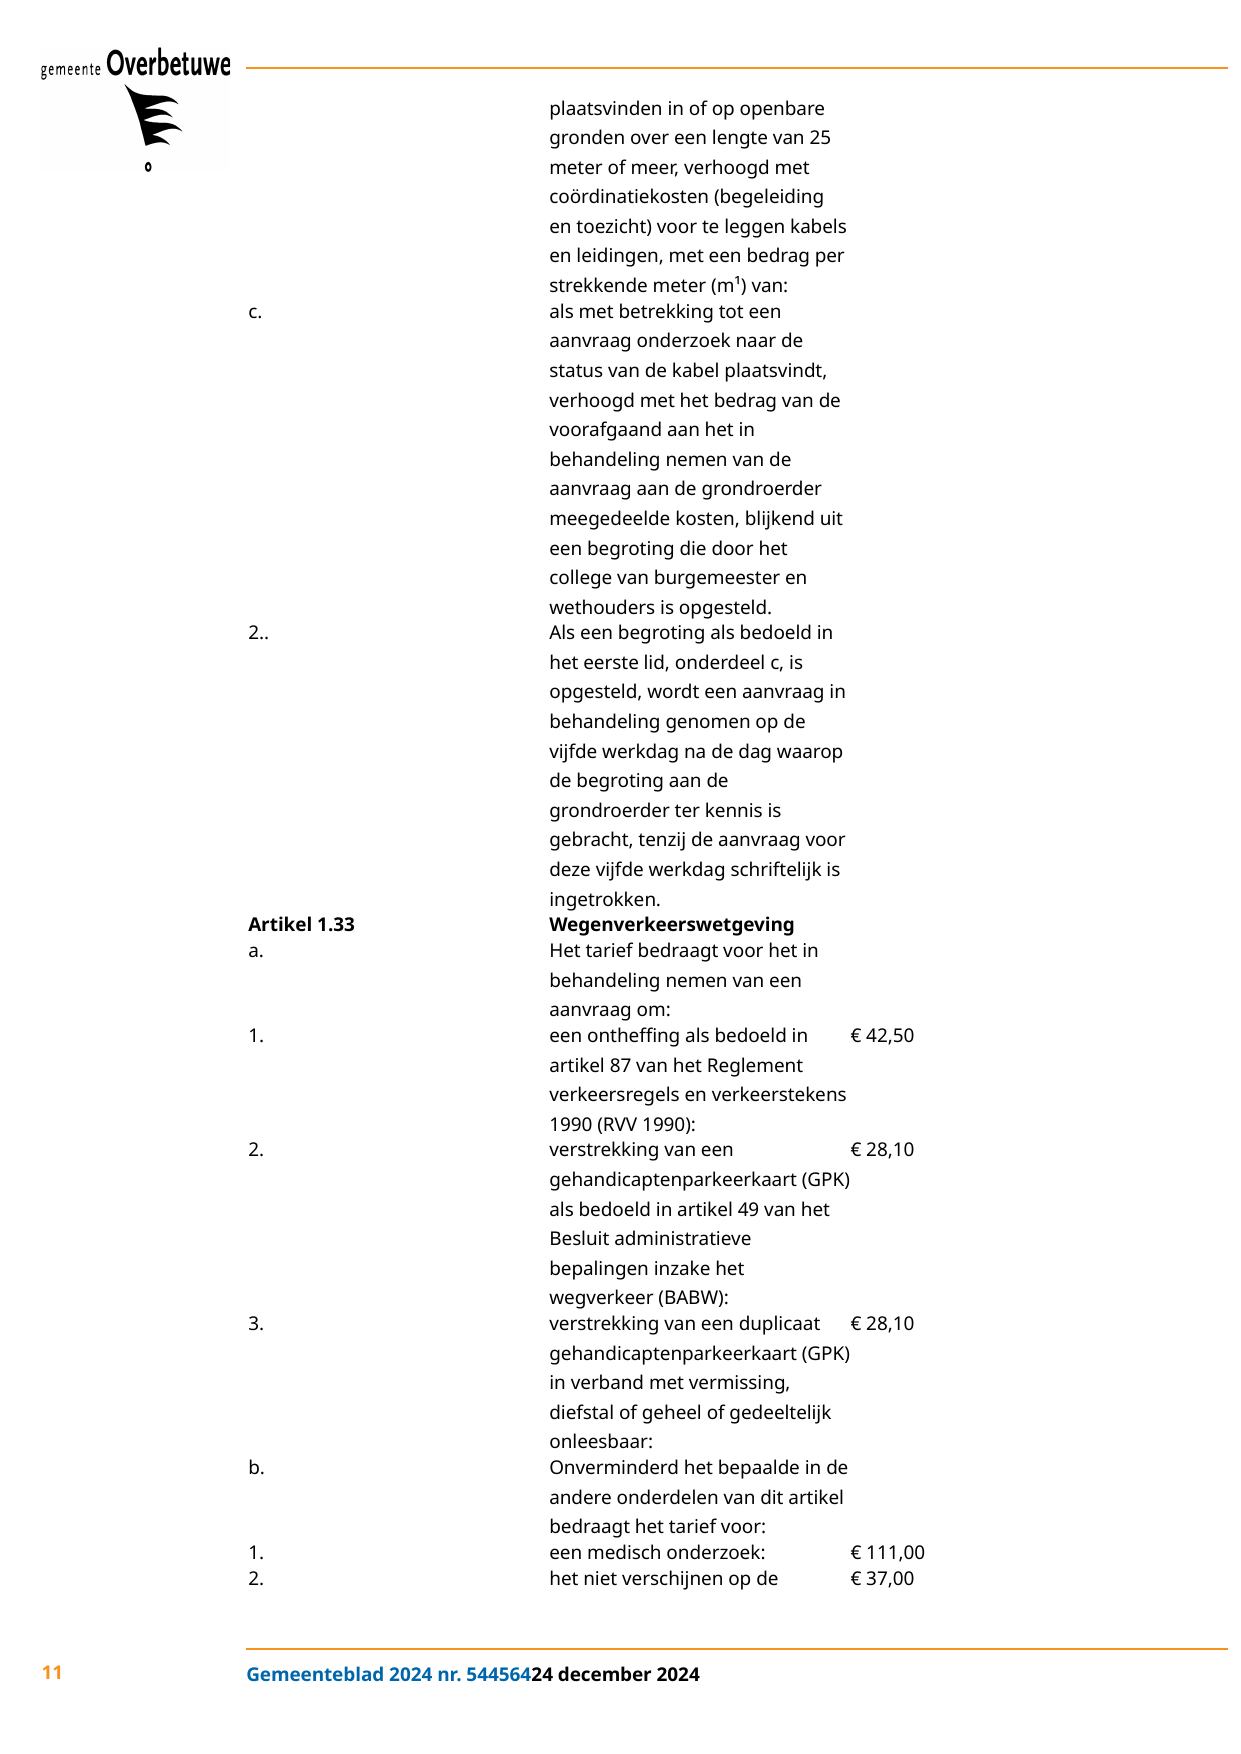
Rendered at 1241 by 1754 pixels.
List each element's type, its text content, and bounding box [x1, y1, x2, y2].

table_cell [850, 937, 1152, 1022]
table_cell [850, 620, 1152, 912]
table_cell 2. [248, 1137, 549, 1310]
table_cell € 28,10 [850, 1137, 1152, 1310]
table_cell [850, 912, 1152, 937]
table_cell 1. [248, 1539, 549, 1565]
table_cell [850, 1454, 1152, 1539]
table_cell [850, 298, 1152, 619]
table_cell a. [248, 937, 549, 1022]
table_cell Onverminderd het bepaalde in de andere onderdelen van dit artikel bedraagt het tarief voor: [549, 1454, 850, 1539]
picture [41, 47, 231, 172]
table_cell € 42,50 [850, 1022, 1152, 1137]
table_cell een ontheffing als bedoeld in artikel 87 van het Reglement verkeersregels en verkeerstekens 1990 (RVV 1990): [549, 1022, 850, 1137]
table_cell Artikel 1.33 [248, 912, 549, 937]
table_cell [850, 95, 1152, 298]
table_cell Het tarief bedraagt voor het in behandeling nemen van een aanvraag om: [549, 937, 850, 1022]
table_cell € 37,00 [850, 1565, 1152, 1591]
table_cell het niet verschijnen op de [549, 1565, 850, 1591]
table_cell € 111,00 [850, 1539, 1152, 1565]
table_cell plaatsvinden in of op openbare gronden over een lengte van 25 meter of meer, verhoogd met coördinatiekosten (begeleiding en toezicht) voor te leggen kabels en leidingen, met een bedrag per strekkende meter (m¹) van: [549, 95, 850, 298]
table_cell 1. [248, 1022, 549, 1137]
table_cell [248, 95, 549, 298]
table_cell Wegenverkeerswetgeving [549, 912, 850, 937]
table_cell 3. [248, 1310, 549, 1454]
table_cell een medisch onderzoek: [549, 1539, 850, 1565]
table_cell b. [248, 1454, 549, 1539]
table_cell Als een begroting als bedoeld in het eerste lid, onderdeel c, is opgesteld, wordt een aanvraag in behandeling genomen op de vijfde werkdag na de dag waarop de begroting aan de grondroerder ter kennis is gebracht, tenzij de aanvraag voor deze vijfde werkdag schriftelijk is ingetrokken. [549, 620, 850, 912]
table_cell als met betrekking tot een aanvraag onderzoek naar de status van de kabel plaatsvindt, verhoogd met het bedrag van de voorafgaand aan het in behandeling nemen van de aanvraag aan de grondroerder meegedeelde kosten, blijkend uit een begroting die door het college van burgemeester en wethouders is opgesteld. [549, 298, 850, 619]
table_cell verstrekking van een duplicaat gehandicaptenparkeerkaart (GPK) in verband met vermissing, diefstal of geheel of gedeeltelijk onleesbaar: [549, 1310, 850, 1454]
table_cell c. [248, 298, 549, 619]
table_cell verstrekking van een gehandicaptenparkeerkaart (GPK) als bedoeld in artikel 49 van het Besluit administratieve bepalingen inzake het wegverkeer (BABW): [549, 1137, 850, 1310]
table_cell € 28,10 [850, 1310, 1152, 1454]
table_cell 2. [248, 1565, 549, 1591]
table_cell 2.. [248, 620, 549, 912]
